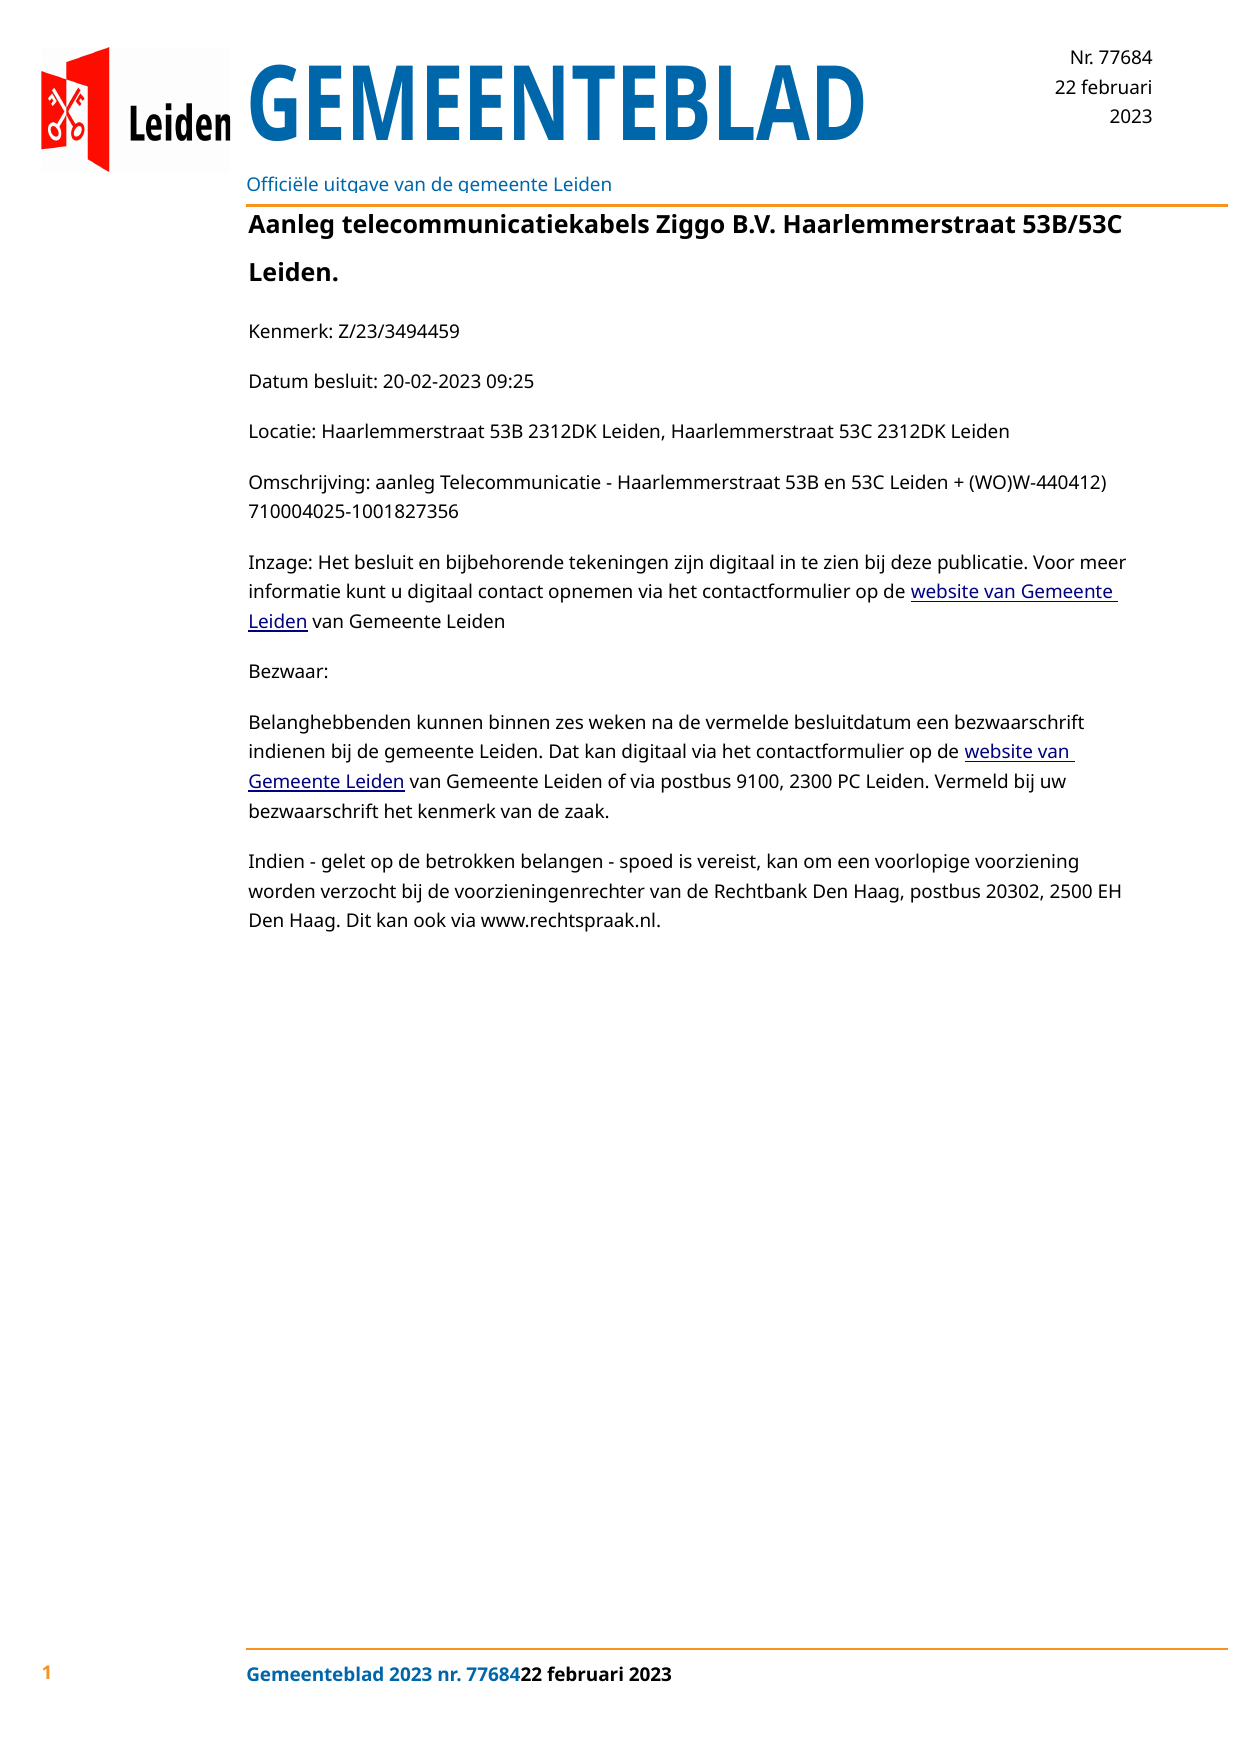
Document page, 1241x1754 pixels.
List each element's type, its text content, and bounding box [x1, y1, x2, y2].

picture [41, 47, 231, 172]
text Inzage: Het besluit en bijbehorende tekeningen zijn digitaal in te zien bij deze publicatie. Voor meer informatie kunt u digitaal contact opnemen via het contactformulier op de website van Gemeente Leiden van Gemeente Leiden [248, 549, 1152, 634]
text Omschrijving: aanleg Telecommunicatie - Haarlemmerstraat 53B en 53C Leiden + (WO)W-440412) 710004025-1001827356 [248, 469, 1152, 524]
text Kenmerk: Z/23/3494459 [248, 318, 1152, 344]
text Belanghebbenden kunnen binnen zes weken na de vermelde besluitdatum een bezwaarschrift indienen bij de gemeente Leiden. Dat kan digitaal via het contactformulier op de website van Gemeente Leiden van Gemeente Leiden of via postbus 9100, 2300 PC Leiden. Vermeld bij uw bezwaarschrift het kenmerk van de zaak. [248, 709, 1152, 824]
text Bezwaar: [248, 659, 1152, 684]
text Locatie: Haarlemmerstraat 53B 2312DK Leiden, Haarlemmerstraat 53C 2312DK Leiden [248, 419, 1152, 444]
text Aanleg telecommunicatiekabels Ziggo B.V. Haarlemmerstraat 53B/53C Leiden. [248, 207, 1152, 288]
text Indien - gelet op de betrokken belangen - spoed is vereist, kan om een voorlopige voorziening worden verzocht bij de voorzieningenrechter van de Rechtbank Den Haag, postbus 20302, 2500 EH Den Haag. Dit kan ook via www.rechtspraak.nl. [248, 848, 1152, 933]
text Datum besluit: 20-02-2023 09:25 [248, 368, 1152, 394]
